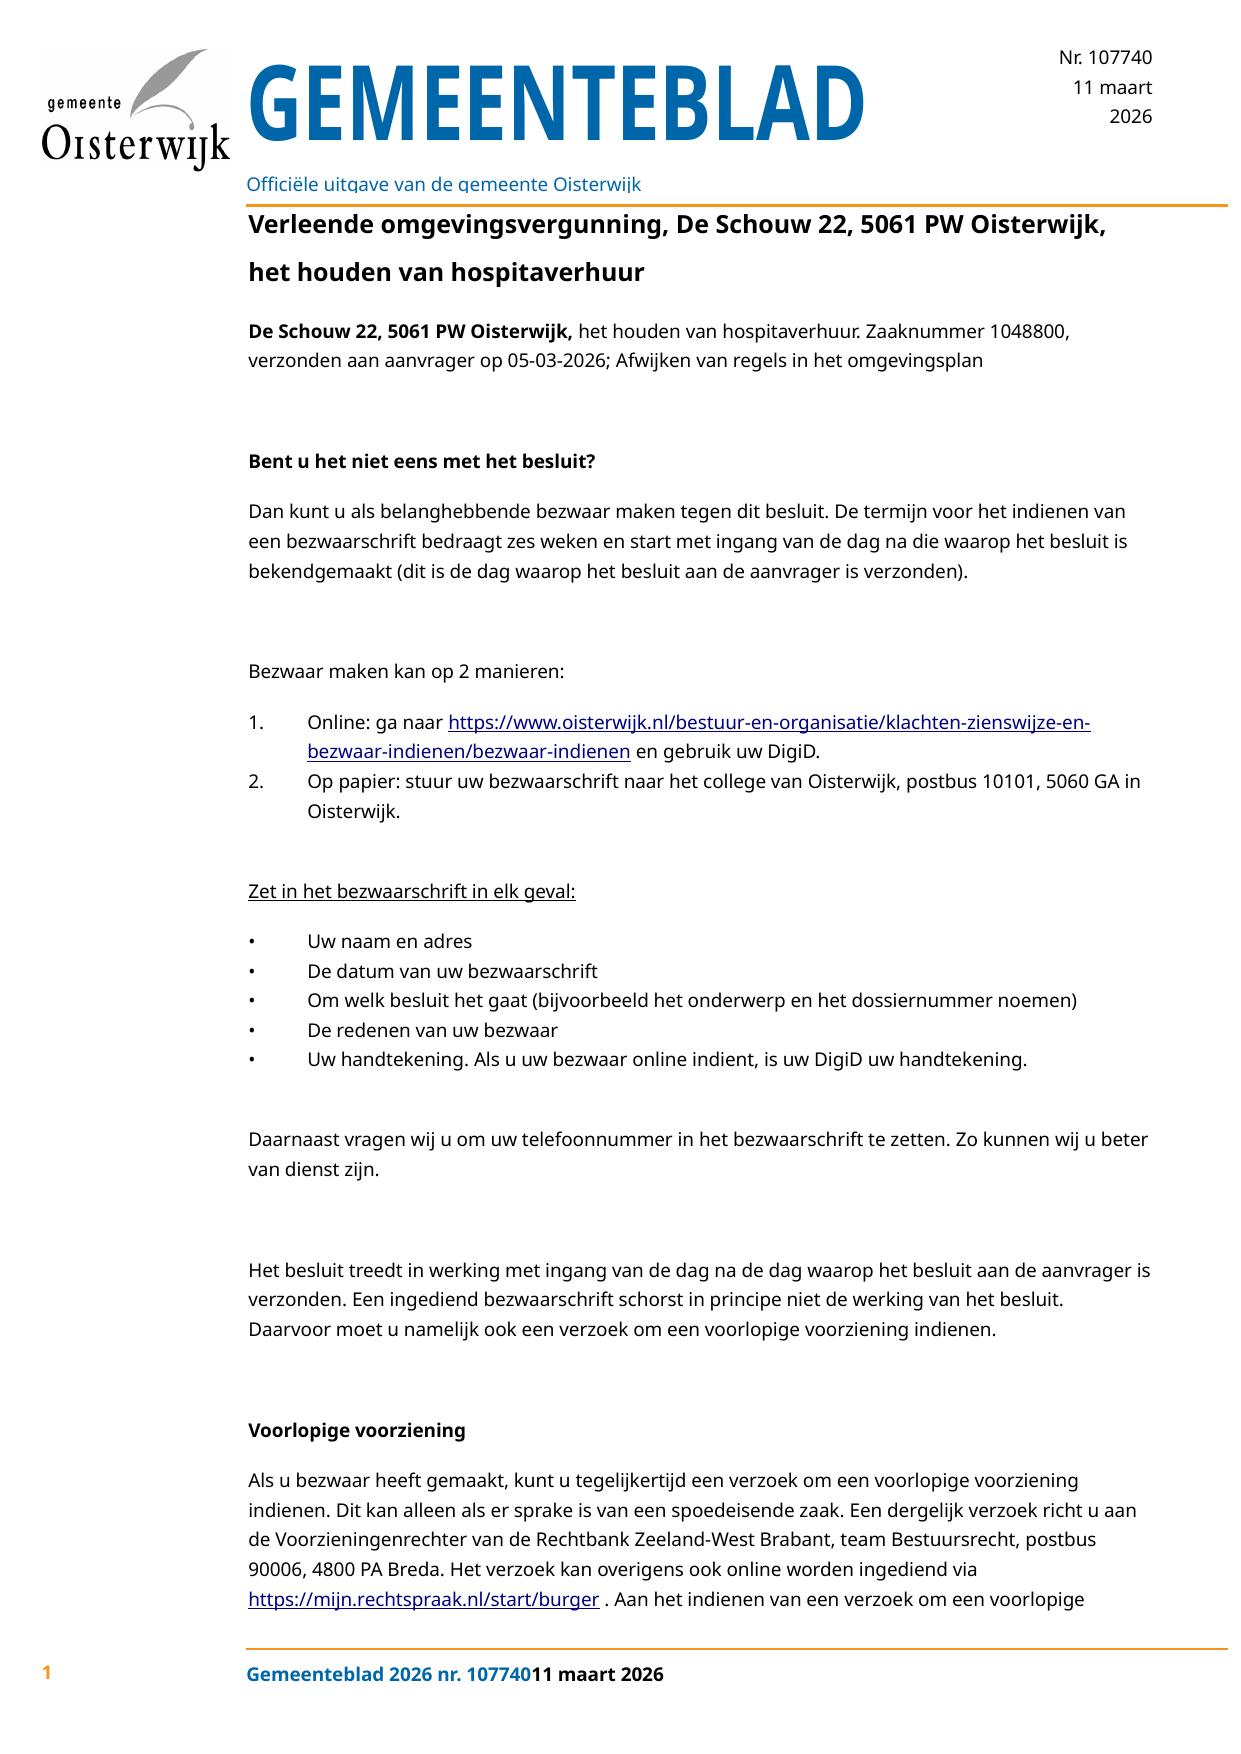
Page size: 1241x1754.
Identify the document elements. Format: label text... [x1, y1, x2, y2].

list De datum van uw bezwaarschrift [248, 958, 1152, 984]
list Om welk besluit het gaat (bijvoorbeeld het onderwerp en het dossiernummer noemen) [248, 987, 1152, 1013]
text Als u bezwaar heeft gemaakt, kunt u tegelijkertijd een verzoek om een voorlopige voorziening indienen. Dit kan alleen als er sprake is van een spoedeisende zaak. Een dergelijk verzoek richt u aan de Voorzieningenrechter van de Rechtbank Zeeland-West Brabant, team Bestuursrecht, postbus 90006, 4800 PA Breda. Het verzoek kan overigens ook online worden ingediend via https://mijn.rechtspraak.nl/start/burger . Aan het indienen van een verzoek om een voorlopige [248, 1467, 1152, 1612]
text Dan kunt u als belanghebbende bezwaar maken tegen dit besluit. De termijn voor het indienen van een bezwaarschrift bedraagt zes weken en start met ingang van de dag na die waarop het besluit is bekendgemaakt (dit is de dag waarop het besluit aan de aanvrager is verzonden). [248, 499, 1152, 584]
text Daarnaast vragen wij u om uw telefoonnummer in het bezwaarschrift te zetten. Zo kunnen wij u beter van dienst zijn. [248, 1127, 1152, 1182]
list Op papier: stuur uw bezwaarschrift naar het college van Oisterwijk, postbus 10101, 5060 GA in Oisterwijk. [248, 768, 1152, 824]
text Voorlopige voorziening [248, 1417, 1152, 1443]
text Bent u het niet eens met het besluit? [248, 448, 1152, 474]
picture [41, 47, 231, 172]
text De Schouw 22, 5061 PW Oisterwijk, het houden van hospitaverhuur. Zaaknummer 1048800, verzonden aan aanvrager op 05-03-2026; Afwijken van regels in het omgevingsplan [248, 318, 1152, 373]
text Het besluit treedt in werking met ingang van de dag na de dag waarop het besluit aan de aanvrager is verzonden. Een ingediend bezwaarschrift schorst in principe niet de werking van het besluit. Daarvoor moet u namelijk ook een verzoek om een voorlopige voorziening indienen. [248, 1257, 1152, 1342]
text Verleende omgevingsvergunning, De Schouw 22, 5061 PW Oisterwijk, het houden van hospitaverhuur [248, 207, 1152, 288]
text Bezwaar maken kan op 2 manieren: [248, 659, 1152, 684]
list De redenen van uw bezwaar [248, 1017, 1152, 1043]
list Uw handtekening. Als u uw bezwaar online indient, is uw DigiD uw handtekening. [248, 1047, 1152, 1072]
text Zet in het bezwaarschrift in elk geval: [248, 878, 1152, 904]
list Online: ga naar https://www.oisterwijk.nl/bestuur-en-organisatie/klachten-zienswijze-en-bezwaar-indienen/bezwaar-indienen en gebruik uw DigiD. [248, 709, 1152, 764]
list Uw naam en adres [248, 928, 1152, 954]
